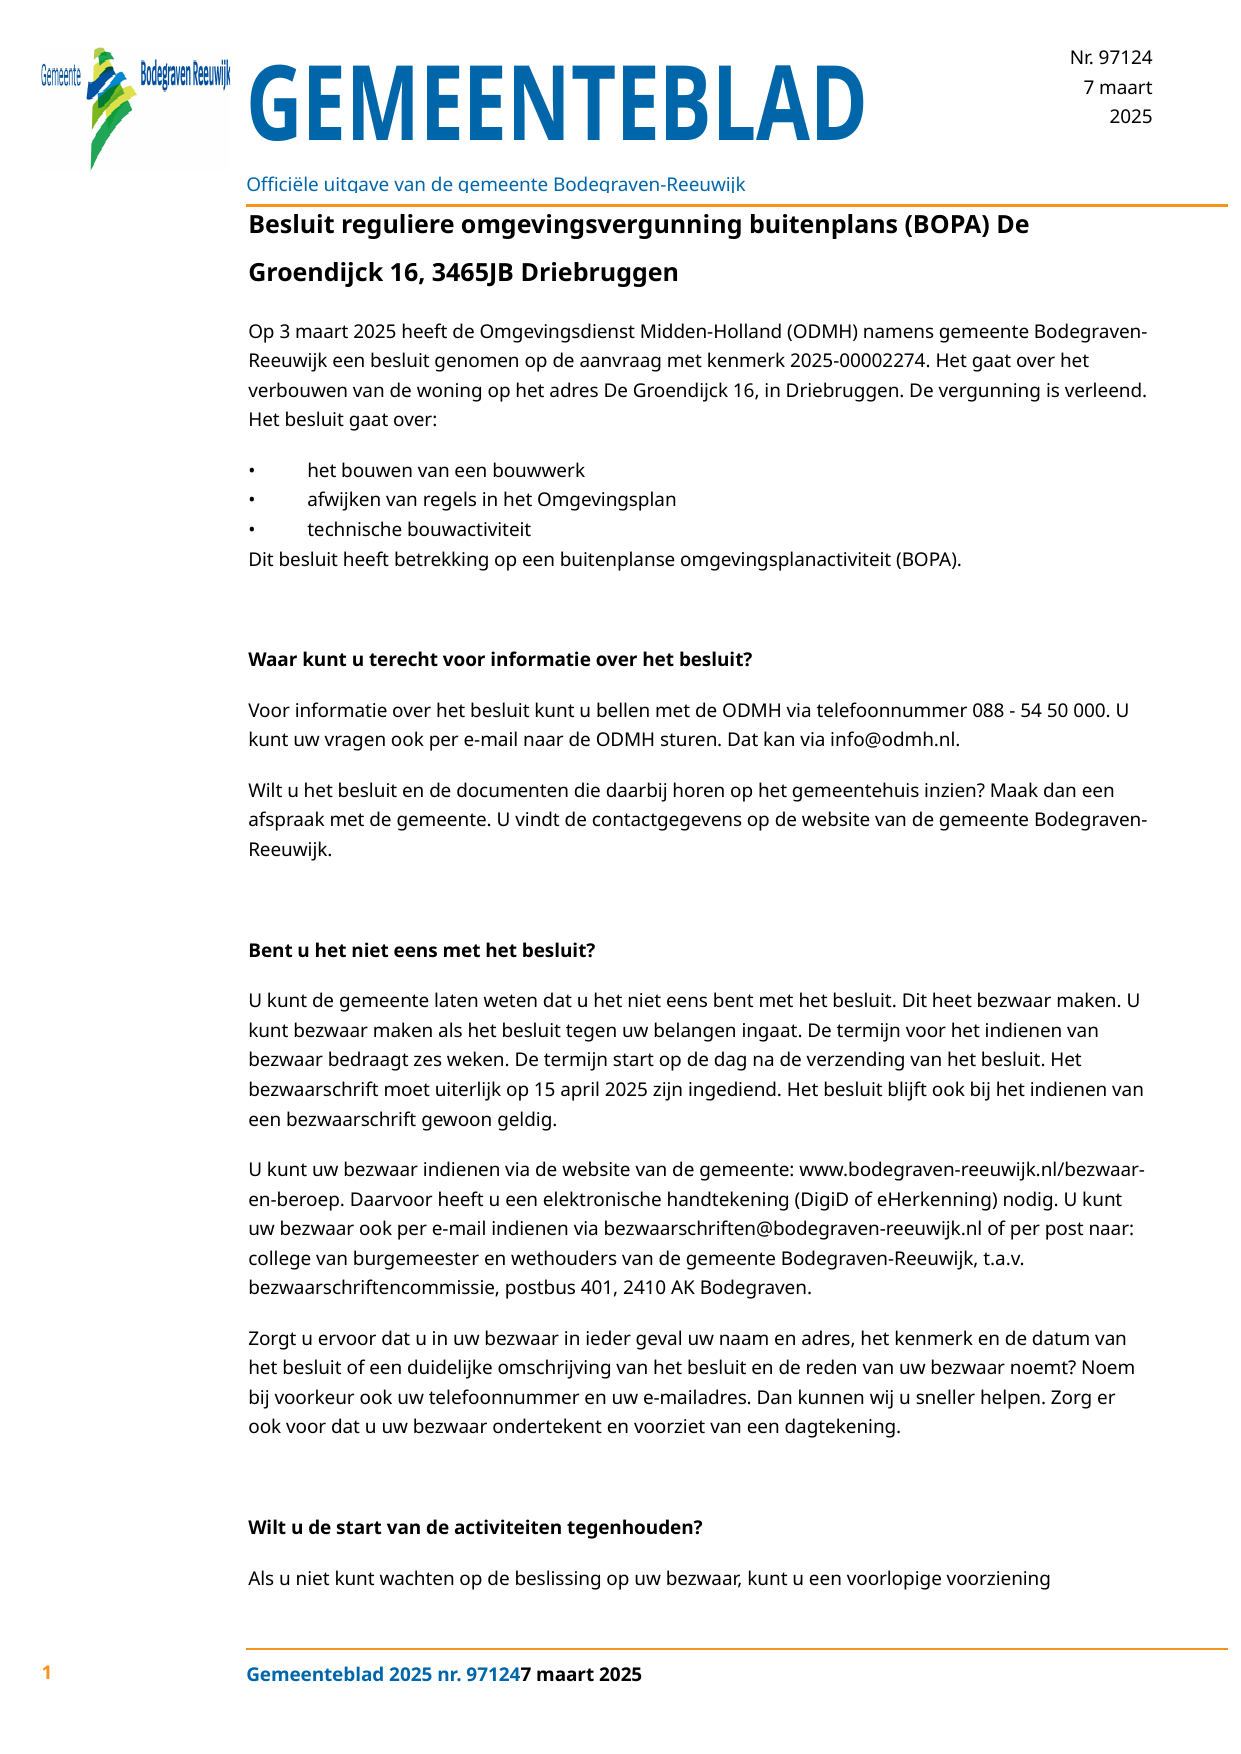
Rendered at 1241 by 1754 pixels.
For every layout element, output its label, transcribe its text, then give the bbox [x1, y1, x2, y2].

text Waar kunt u terecht voor informatie over het besluit? [248, 647, 1152, 672]
text Besluit reguliere omgevingsvergunning buitenplans (BOPA) De Groendijck 16, 3465JB Driebruggen [248, 207, 1152, 288]
text Wilt u de start van de activiteiten tegenhouden? [248, 1514, 1152, 1540]
text Als u niet kunt wachten op de beslissing op uw bezwaar, kunt u een voorlopige voorziening [248, 1565, 1152, 1591]
list het bouwen van een bouwwerk [248, 457, 1152, 483]
text Dit besluit heeft betrekking op een buitenplanse omgevingsplanactiviteit (BOPA). [248, 546, 1152, 572]
text U kunt uw bezwaar indienen via de website van de gemeente: www.bodegraven-reeuwijk.nl/bezwaar-en-beroep. Daarvoor heeft u een elektronische handtekening (DigiD of eHerkenning) nodig. U kunt uw bezwaar ook per e-mail indienen via bezwaarschriften@bodegraven-reeuwijk.nl of per post naar: college van burgemeester en wethouders van de gemeente Bodegraven-Reeuwijk, t.a.v. bezwaarschriftencommissie, postbus 401, 2410 AK Bodegraven. [248, 1156, 1152, 1300]
text Voor informatie over het besluit kunt u bellen met de ODMH via telefoonnummer 088 - 54 50 000. U kunt uw vragen ook per e-mail naar de ODMH sturen. Dat kan via info@odmh.nl. [248, 697, 1152, 752]
text Zorgt u ervoor dat u in uw bezwaar in ieder geval uw naam en adres, het kenmerk en de datum van het besluit of een duidelijke omschrijving van het besluit en de reden van uw bezwaar noemt? Noem bij voorkeur ook uw telefoonnummer en uw e-mailadres. Dan kunnen wij u sneller helpen. Zorg er ook voor dat u uw bezwaar ondertekent en voorziet van een dagtekening. [248, 1325, 1152, 1439]
text Op 3 maart 2025 heeft de Omgevingsdienst Midden-Holland (ODMH) namens gemeente Bodegraven-Reeuwijk een besluit genomen op de aanvraag met kenmerk 2025-00002274. Het gaat over het verbouwen van de woning op het adres De Groendijck 16, in Driebruggen. De vergunning is verleend. Het besluit gaat over: [248, 318, 1152, 432]
text U kunt de gemeente laten weten dat u het niet eens bent met het besluit. Dit heet bezwaar maken. U kunt bezwaar maken als het besluit tegen uw belangen ingaat. De termijn voor het indienen van bezwaar bedraagt zes weken. De termijn start op de dag na de verzending van het besluit. Het bezwaarschrift moet uiterlijk op 15 april 2025 zijn ingediend. Het besluit blijft ook bij het indienen van een bezwaarschrift gewoon geldig. [248, 987, 1152, 1132]
list technische bouwactiviteit [248, 516, 1152, 542]
text Bent u het niet eens met het besluit? [248, 937, 1152, 963]
list afwijken van regels in het Omgevingsplan [248, 487, 1152, 512]
text Wilt u het besluit en de documenten die daarbij horen op het gemeentehuis inzien? Maak dan een afspraak met de gemeente. U vindt de contactgegevens op de website van de gemeente Bodegraven-Reeuwijk. [248, 777, 1152, 862]
picture [41, 47, 231, 172]
